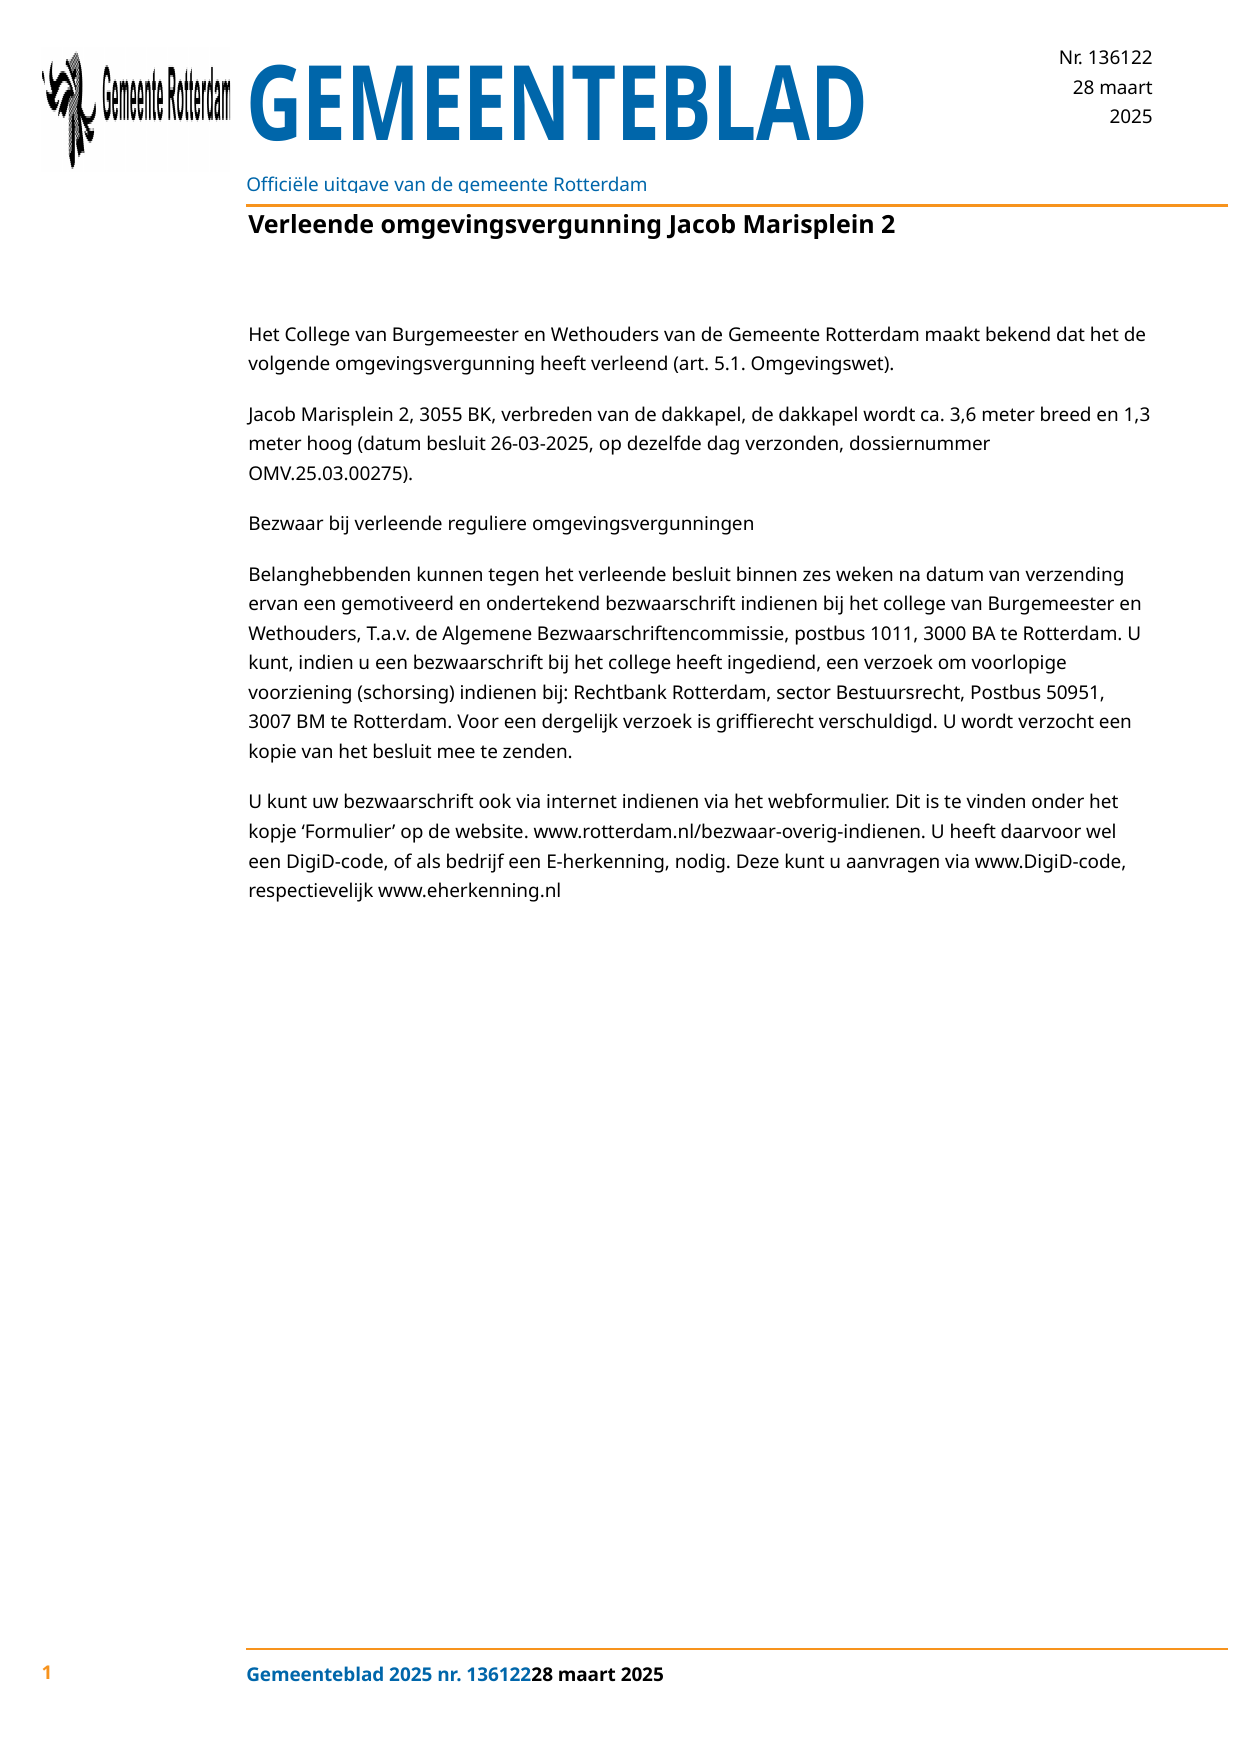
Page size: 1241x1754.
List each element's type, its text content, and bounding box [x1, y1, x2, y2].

text Belanghebbenden kunnen tegen het verleende besluit binnen zes weken na datum van verzending ervan een gemotiveerd en ondertekend bezwaarschrift indienen bij het college van Burgemeester en Wethouders, T.a.v. de Algemene Bezwaarschriftencommissie, postbus 1011, 3000 BA te Rotterdam. U kunt, indien u een bezwaarschrift bij het college heeft ingediend, een verzoek om voorlopige voorziening (schorsing) indienen bij: Rechtbank Rotterdam, sector Bestuursrecht, Postbus 50951, 3007 BM te Rotterdam. Voor een dergelijk verzoek is griffierecht verschuldigd. U wordt verzocht een kopie van het besluit mee te zenden. [248, 561, 1152, 764]
picture [41, 47, 231, 172]
text Het College van Burgemeester en Wethouders van de Gemeente Rotterdam maakt bekend dat het de volgende omgevingsvergunning heeft verleend (art. 5.1. Omgevingswet). [248, 321, 1152, 376]
text Verleende omgevingsvergunning Jacob Marisplein 2 [248, 207, 1152, 241]
text Jacob Marisplein 2, 3055 BK, verbreden van de dakkapel, de dakkapel wordt ca. 3,6 meter breed en 1,3 meter hoog (datum besluit 26-03-2025, op dezelfde dag verzonden, dossiernummer OMV.25.03.00275). [248, 401, 1152, 486]
text Bezwaar bij verleende reguliere omgevingsvergunningen [248, 510, 1152, 536]
text U kunt uw bezwaarschrift ook via internet indienen via het webformulier. Dit is te vinden onder het kopje ‘Formulier’ op de website. www.rotterdam.nl/bezwaar-overig-indienen. U heeft daarvoor wel een DigiD-code, of als bedrijf een E-herkenning, nodig. Deze kunt u aanvragen via www.DigiD-code, respectievelijk www.eherkenning.nl [248, 789, 1152, 903]
